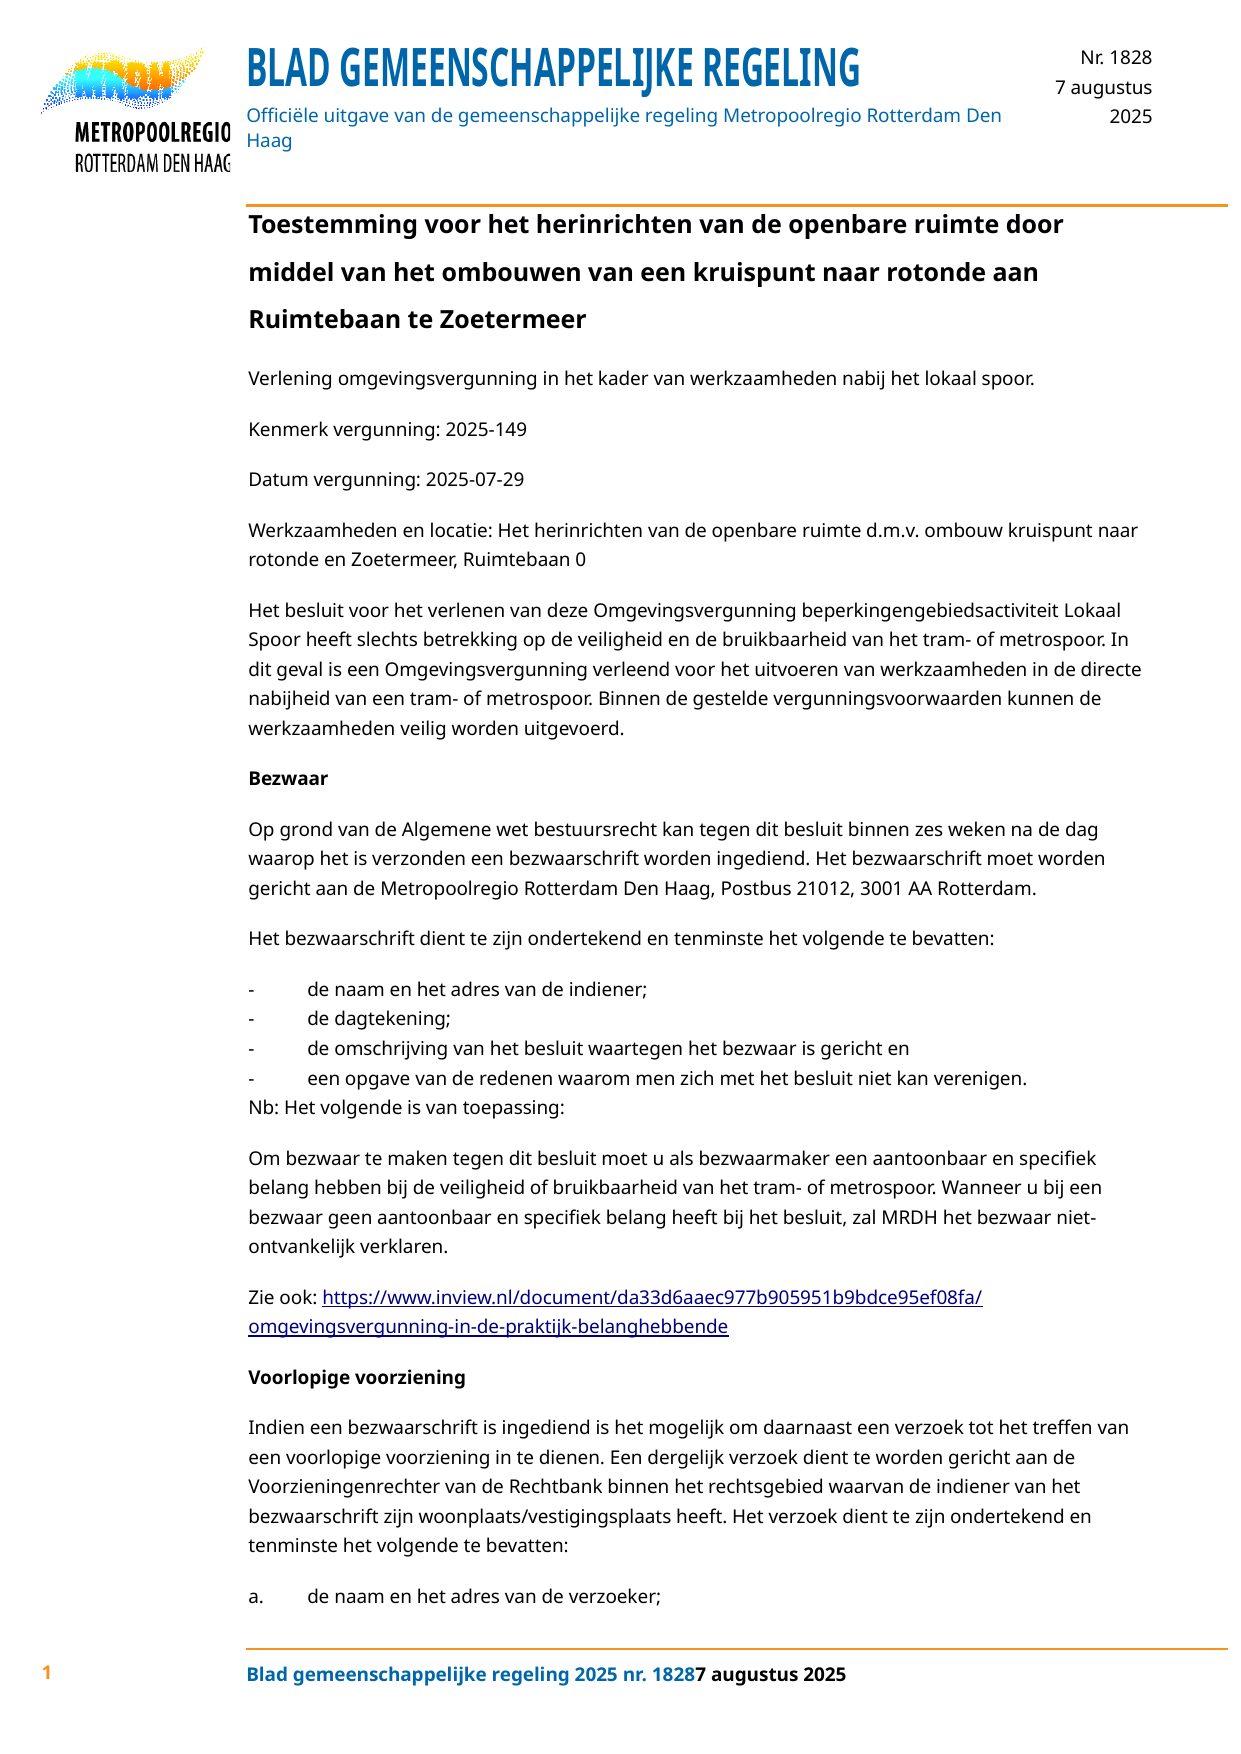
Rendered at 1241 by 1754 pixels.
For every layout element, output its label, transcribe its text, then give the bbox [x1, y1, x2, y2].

text Bezwaar [248, 766, 1152, 791]
text Het bezwaarschrift dient te zijn ondertekend en tenminste het volgende te bevatten: [248, 926, 1152, 951]
text Kenmerk vergunning: 2025-149 [248, 416, 1152, 442]
text Op grond van de Algemene wet bestuursrecht kan tegen dit besluit binnen zes weken na de dag waarop het is verzonden een bezwaarschrift worden ingediend. Het bezwaarschrift moet worden gericht aan de Metropoolregio Rotterdam Den Haag, Postbus 21012, 3001 AA Rotterdam. [248, 816, 1152, 901]
text Verlening omgevingsvergunning in het kader van werkzaamheden nabij het lokaal spoor. [248, 366, 1152, 391]
text Het besluit voor het verlenen van deze Omgevingsvergunning beperkingengebiedsactiviteit Lokaal Spoor heeft slechts betrekking op de veiligheid en de bruikbaarheid van het tram- of metrospoor. In dit geval is een Omgevingsvergunning verleend voor het uitvoeren van werkzaamheden in de directe nabijheid van een tram- of metrospoor. Binnen de gestelde vergunningsvoorwaarden kunnen de werkzaamheden veilig worden uitgevoerd. [248, 597, 1152, 741]
text Werkzaamheden en locatie: Het herinrichten van de openbare ruimte d.m.v. ombouw kruispunt naar rotonde en Zoetermeer, Ruimtebaan 0 [248, 517, 1152, 572]
text Indien een bezwaarschrift is ingediend is het mogelijk om daarnaast een verzoek tot het treffen van een voorlopige voorziening in te dienen. Een dergelijk verzoek dient te worden gericht aan de Voorzieningenrechter van de Rechtbank binnen het rechtsgebied waarvan de indiener van het bezwaarschrift zijn woonplaats/vestigingsplaats heeft. Het verzoek dient te zijn ondertekend en tenminste het volgende te bevatten: [248, 1414, 1152, 1558]
list een opgave van de redenen waarom men zich met het besluit niet kan verenigen. [248, 1065, 1152, 1090]
text Toestemming voor het herinrichten van de openbare ruimte door middel van het ombouwen van een kruispunt naar rotonde aan Ruimtebaan te Zoetermeer [248, 207, 1152, 336]
text Nb: Het volgende is van toepassing: [248, 1094, 1152, 1120]
picture [41, 47, 231, 172]
text Zie ook: https://www.inview.nl/document/da33d6aaec977b905951b9bdce95ef08fa/omgevingsvergunning-in-de-praktijk-belanghebbende [248, 1284, 1152, 1339]
text Om bezwaar te maken tegen dit besluit moet u als bezwaarmaker een aantoonbaar en specifiek belang hebben bij de veiligheid of bruikbaarheid van het tram- of metrospoor. Wanneer u bij een bezwaar geen aantoonbaar en specifiek belang heeft bij het besluit, zal MRDH het bezwaar niet-ontvankelijk verklaren. [248, 1145, 1152, 1259]
text Voorlopige voorziening [248, 1364, 1152, 1389]
list de naam en het adres van de verzoeker; [248, 1583, 1152, 1609]
list de naam en het adres van de indiener; [248, 976, 1152, 1002]
list de dagtekening; [248, 1006, 1152, 1031]
list de omschrijving van het besluit waartegen het bezwaar is gericht en [248, 1035, 1152, 1061]
text Datum vergunning: 2025-07-29 [248, 466, 1152, 492]
